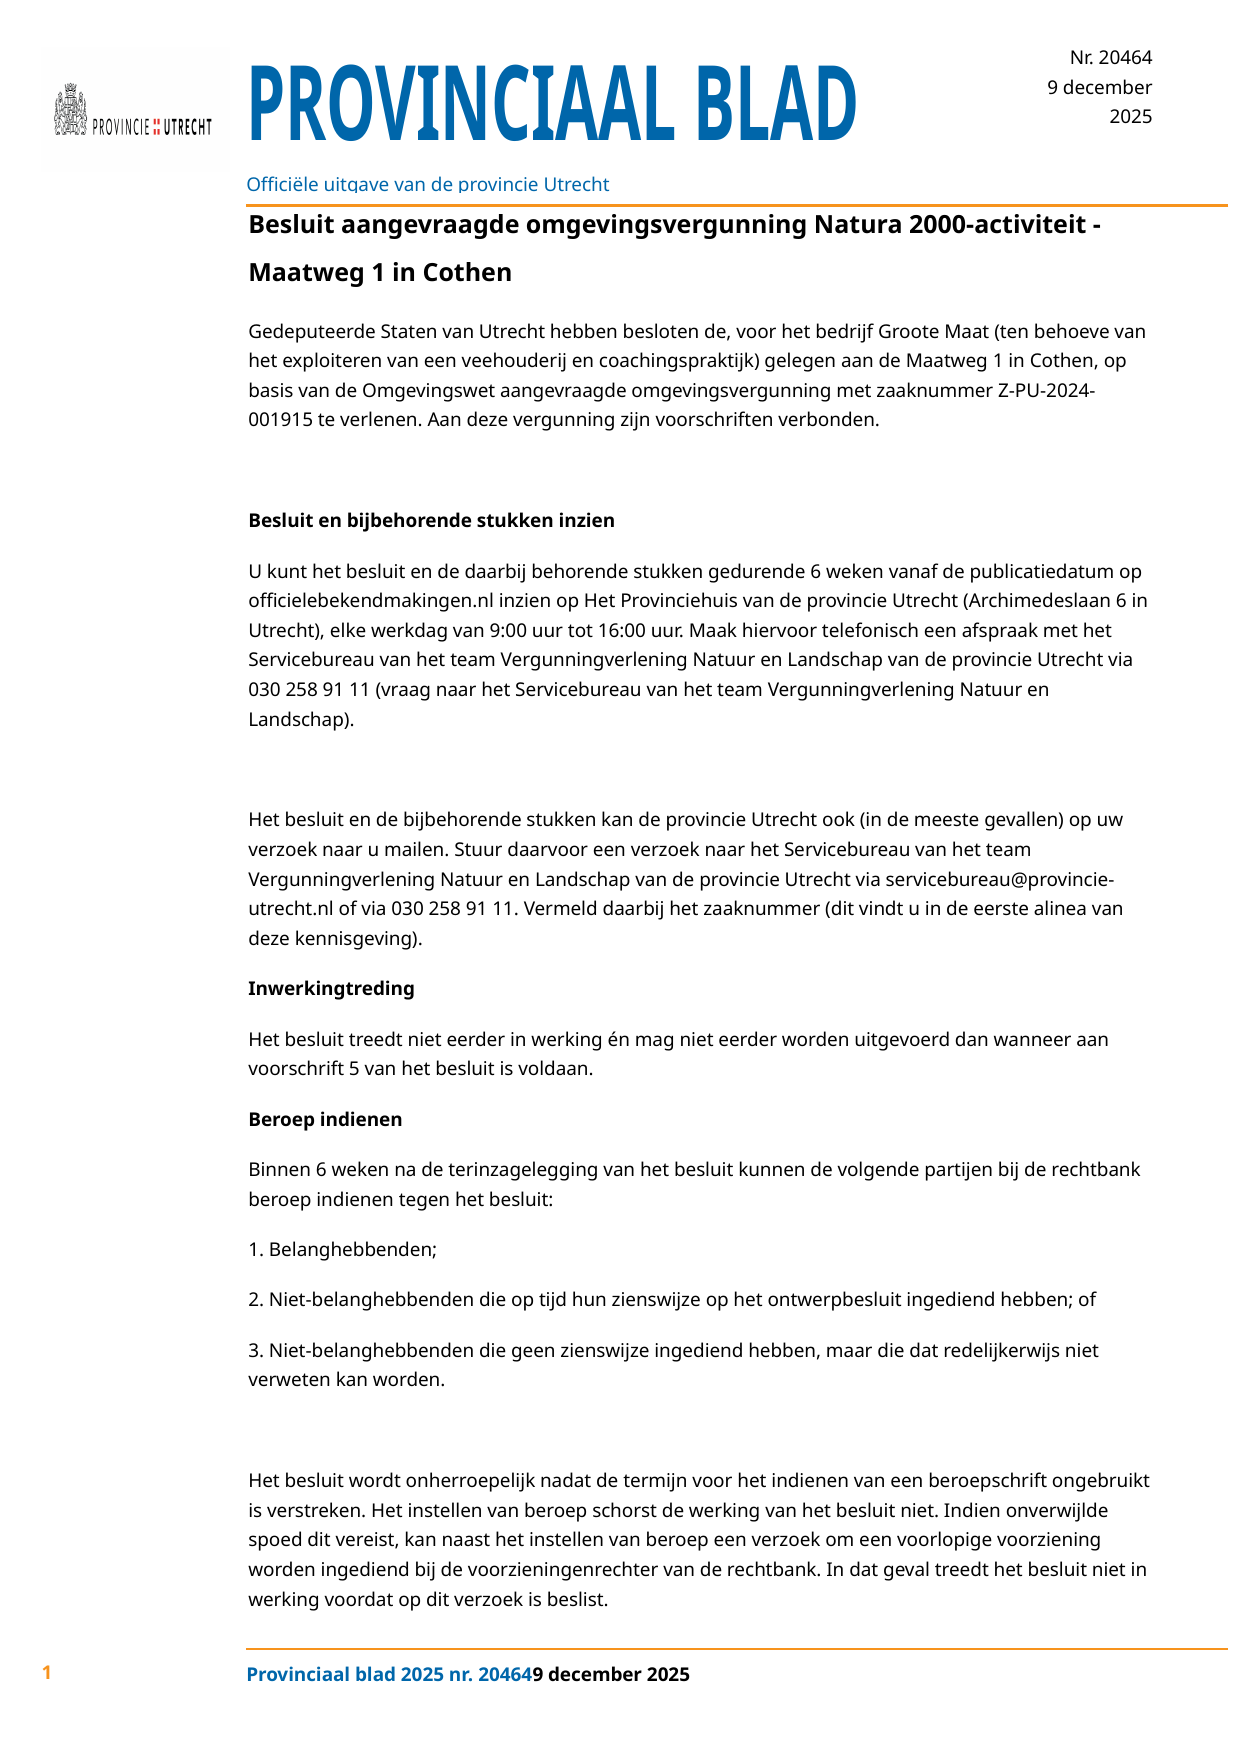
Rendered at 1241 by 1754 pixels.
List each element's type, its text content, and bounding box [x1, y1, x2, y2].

text Besluit aangevraagde omgevingsvergunning Natura 2000-activiteit - Maatweg 1 in Cothen [248, 207, 1152, 288]
picture [41, 47, 231, 172]
text Besluit en bijbehorende stukken inzien [248, 507, 1152, 533]
text Inwerkingtreding [248, 975, 1152, 1001]
text Beroep indienen [248, 1106, 1152, 1132]
text Binnen 6 weken na de terinzagelegging van het besluit kunnen de volgende partijen bij de rechtbank beroep indienen tegen het besluit: [248, 1156, 1152, 1212]
text U kunt het besluit en de daarbij behorende stukken gedurende 6 weken vanaf de publicatiedatum op officielebekendmakingen.nl inzien op Het Provinciehuis van de provincie Utrecht (Archimedeslaan 6 in Utrecht), elke werkdag van 9:00 uur tot 16:00 uur. Maak hiervoor telefonisch een afspraak met het Servicebureau van het team Vergunningverlening Natuur en Landschap van de provincie Utrecht via 030 258 91 11 (vraag naar het Servicebureau van het team Vergunningverlening Natuur en Landschap). [248, 558, 1152, 732]
text 3. Niet-belanghebbenden die geen zienswijze ingediend hebben, maar die dat redelijkerwijs niet verweten kan worden. [248, 1337, 1152, 1392]
text Het besluit treedt niet eerder in werking én mag niet eerder worden uitgevoerd dan wanneer aan voorschrift 5 van het besluit is voldaan. [248, 1026, 1152, 1081]
text 2. Niet-belanghebbenden die op tijd hun zienswijze op het ontwerpbesluit ingediend hebben; of [248, 1287, 1152, 1312]
text Het besluit en de bijbehorende stukken kan de provincie Utrecht ook (in de meeste gevallen) op uw verzoek naar u mailen. Stuur daarvoor een verzoek naar het Servicebureau van het team Vergunningverlening Natuur en Landschap van de provincie Utrecht via servicebureau@provincie-utrecht.nl of via 030 258 91 11. Vermeld daarbij het zaaknummer (dit vindt u in de eerste alinea van deze kennisgeving). [248, 807, 1152, 951]
text 1. Belanghebbenden; [248, 1236, 1152, 1262]
text Gedeputeerde Staten van Utrecht hebben besloten de, voor het bedrijf Groote Maat (ten behoeve van het exploiteren van een veehouderij en coachingspraktijk) gelegen aan de Maatweg 1 in Cothen, op basis van de Omgevingswet aangevraagde omgevingsvergunning met zaaknummer Z-PU-2024-001915 te verlenen. Aan deze vergunning zijn voorschriften verbonden. [248, 318, 1152, 432]
text Het besluit wordt onherroepelijk nadat de termijn voor het indienen van een beroepschrift ongebruikt is verstreken. Het instellen van beroep schorst de werking van het besluit niet. Indien onverwijlde spoed dit vereist, kan naast het instellen van beroep een verzoek om een voorlopige voorziening worden ingediend bij de voorzieningenrechter van de rechtbank. In dat geval treedt het besluit niet in werking voordat op dit verzoek is beslist. [248, 1467, 1152, 1612]
